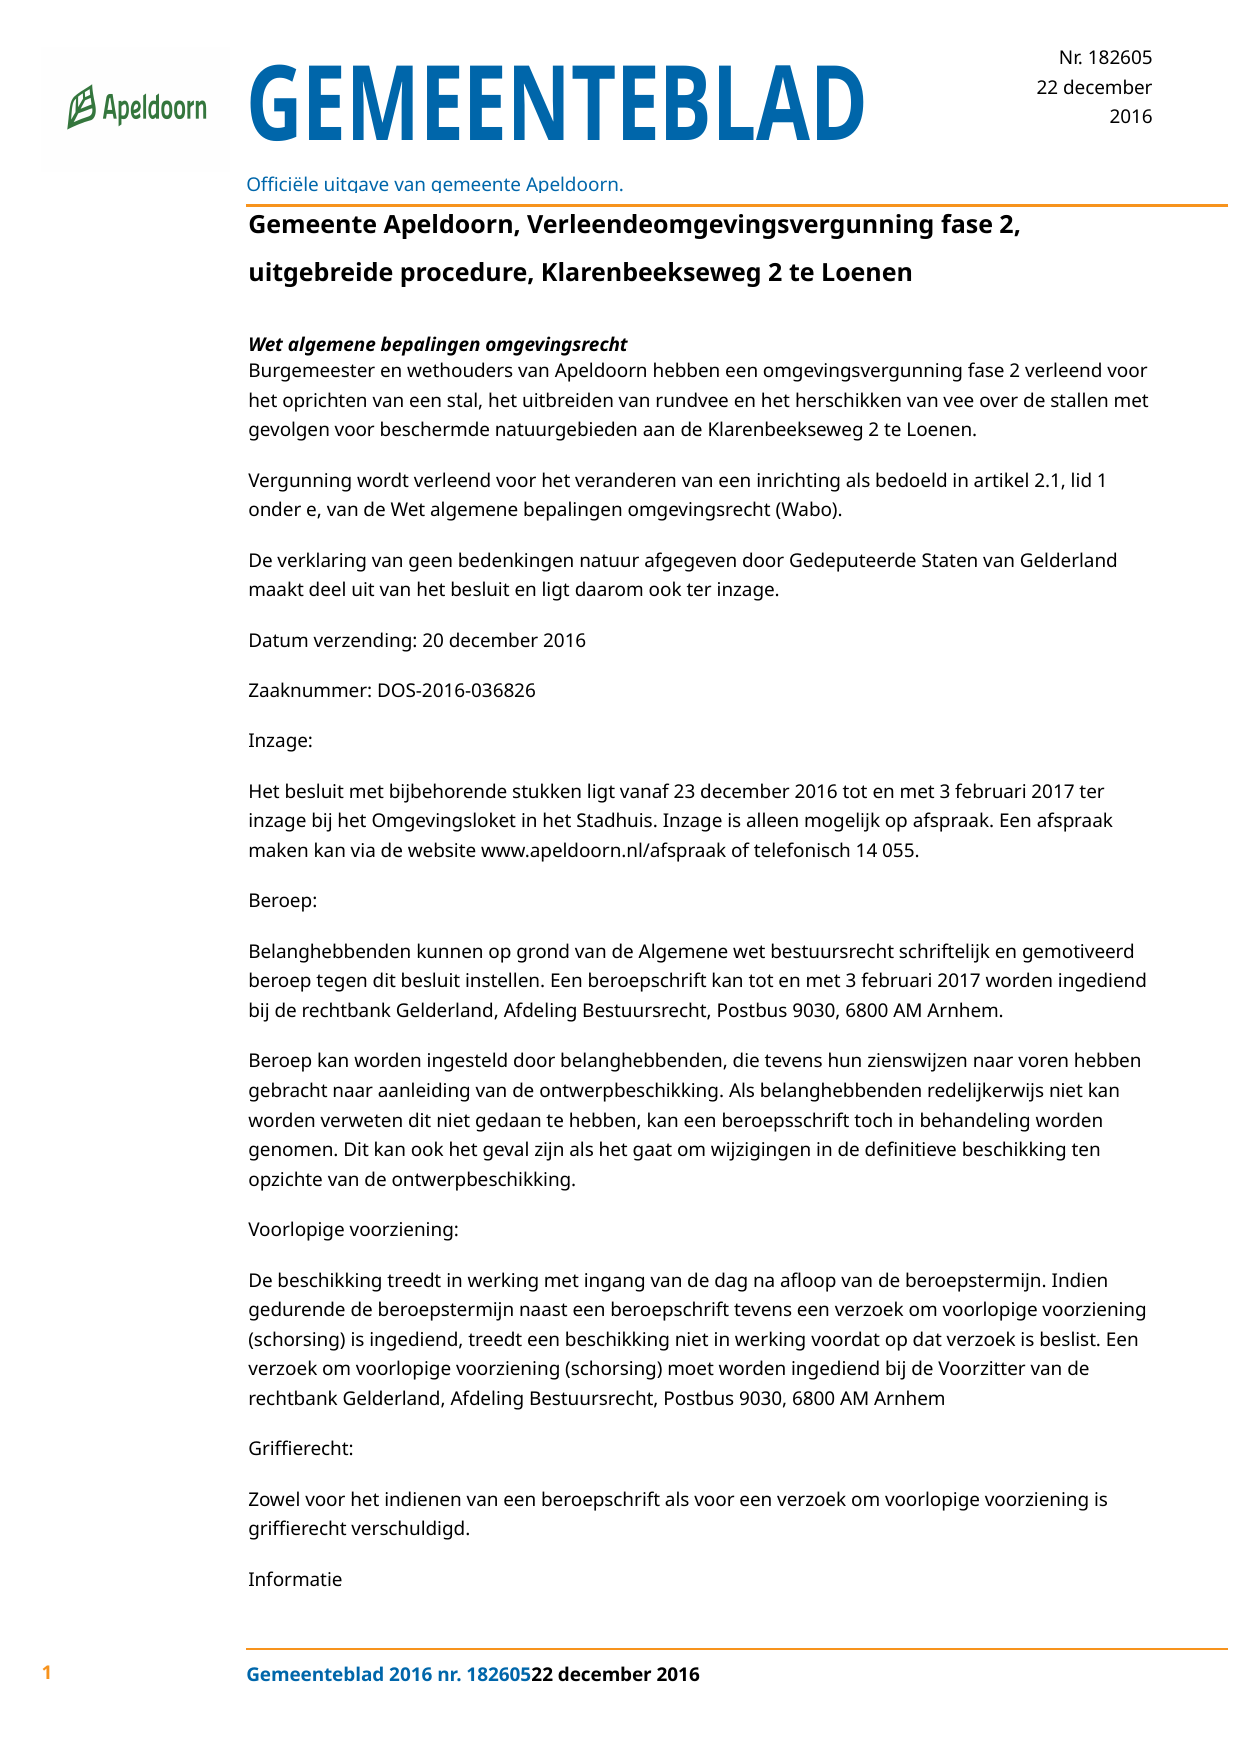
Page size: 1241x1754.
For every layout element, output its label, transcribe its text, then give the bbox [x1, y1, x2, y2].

text Wet algemene bepalingen omgevingsrecht [248, 331, 1152, 357]
text Zaaknummer: DOS-2016-036826 [248, 677, 1152, 703]
text Informatie [248, 1566, 1152, 1592]
text Belanghebbenden kunnen op grond van de Algemene wet bestuursrecht schriftelijk en gemotiveerd beroep tegen dit besluit instellen. Een beroepschrift kan tot en met 3 februari 2017 worden ingediend bij de rechtbank Gelderland, Afdeling Bestuursrecht, Postbus 9030, 6800 AM Arnhem. [248, 938, 1152, 1023]
text Zowel voor het indienen van een beroepschrift als voor een verzoek om voorlopige voorziening is griffierecht verschuldigd. [248, 1486, 1152, 1541]
text Voorlopige voorziening: [248, 1216, 1152, 1242]
text Inzage: [248, 728, 1152, 753]
text Burgemeester en wethouders van Apeldoorn hebben een omgevingsvergunning fase 2 verleend voor het oprichten van een stal, het uitbreiden van rundvee en het herschikken van vee over de stallen met gevolgen voor beschermde natuurgebieden aan de Klarenbeekseweg 2 te Loenen. [248, 357, 1152, 442]
text De verklaring van geen bedenkingen natuur afgegeven door Gedeputeerde Staten van Gelderland maakt deel uit van het besluit en ligt daarom ook ter inzage. [248, 547, 1152, 602]
text De beschikking treedt in werking met ingang van de dag na afloop van de beroepstermijn. Indien gedurende de beroepstermijn naast een beroepschrift tevens een verzoek om voorlopige voorziening (schorsing) is ingediend, treedt een beschikking niet in werking voordat op dat verzoek is beslist. Een verzoek om voorlopige voorziening (schorsing) moet worden ingediend bij de Voorzitter van de rechtbank Gelderland, Afdeling Bestuursrecht, Postbus 9030, 6800 AM Arnhem [248, 1267, 1152, 1411]
text Datum verzending: 20 december 2016 [248, 627, 1152, 652]
text Griffierecht: [248, 1436, 1152, 1461]
text Beroep kan worden ingesteld door belanghebbenden, die tevens hun zienswijzen naar voren hebben gebracht naar aanleiding van de ontwerpbeschikking. Als belanghebbenden redelijkerwijs niet kan worden verweten dit niet gedaan te hebben, kan een beroepsschrift toch in behandeling worden genomen. Dit kan ook het geval zijn als het gaat om wijzigingen in de definitieve beschikking ten opzichte van de ontwerpbeschikking. [248, 1048, 1152, 1192]
text Vergunning wordt verleend voor het veranderen van een inrichting als bedoeld in artikel 2.1, lid 1 onder e, van de Wet algemene bepalingen omgevingsrecht (Wabo). [248, 467, 1152, 522]
text Beroep: [248, 888, 1152, 913]
picture [41, 47, 231, 172]
text Gemeente Apeldoorn, Verleendeomgevingsvergunning fase 2, uitgebreide procedure, Klarenbeekseweg 2 te Loenen [248, 207, 1152, 288]
text Het besluit met bijbehorende stukken ligt vanaf 23 december 2016 tot en met 3 februari 2017 ter inzage bij het Omgevingsloket in het Stadhuis. Inzage is alleen mogelijk op afspraak. Een afspraak maken kan via de website www.apeldoorn.nl/afspraak of telefonisch 14 055. [248, 778, 1152, 863]
